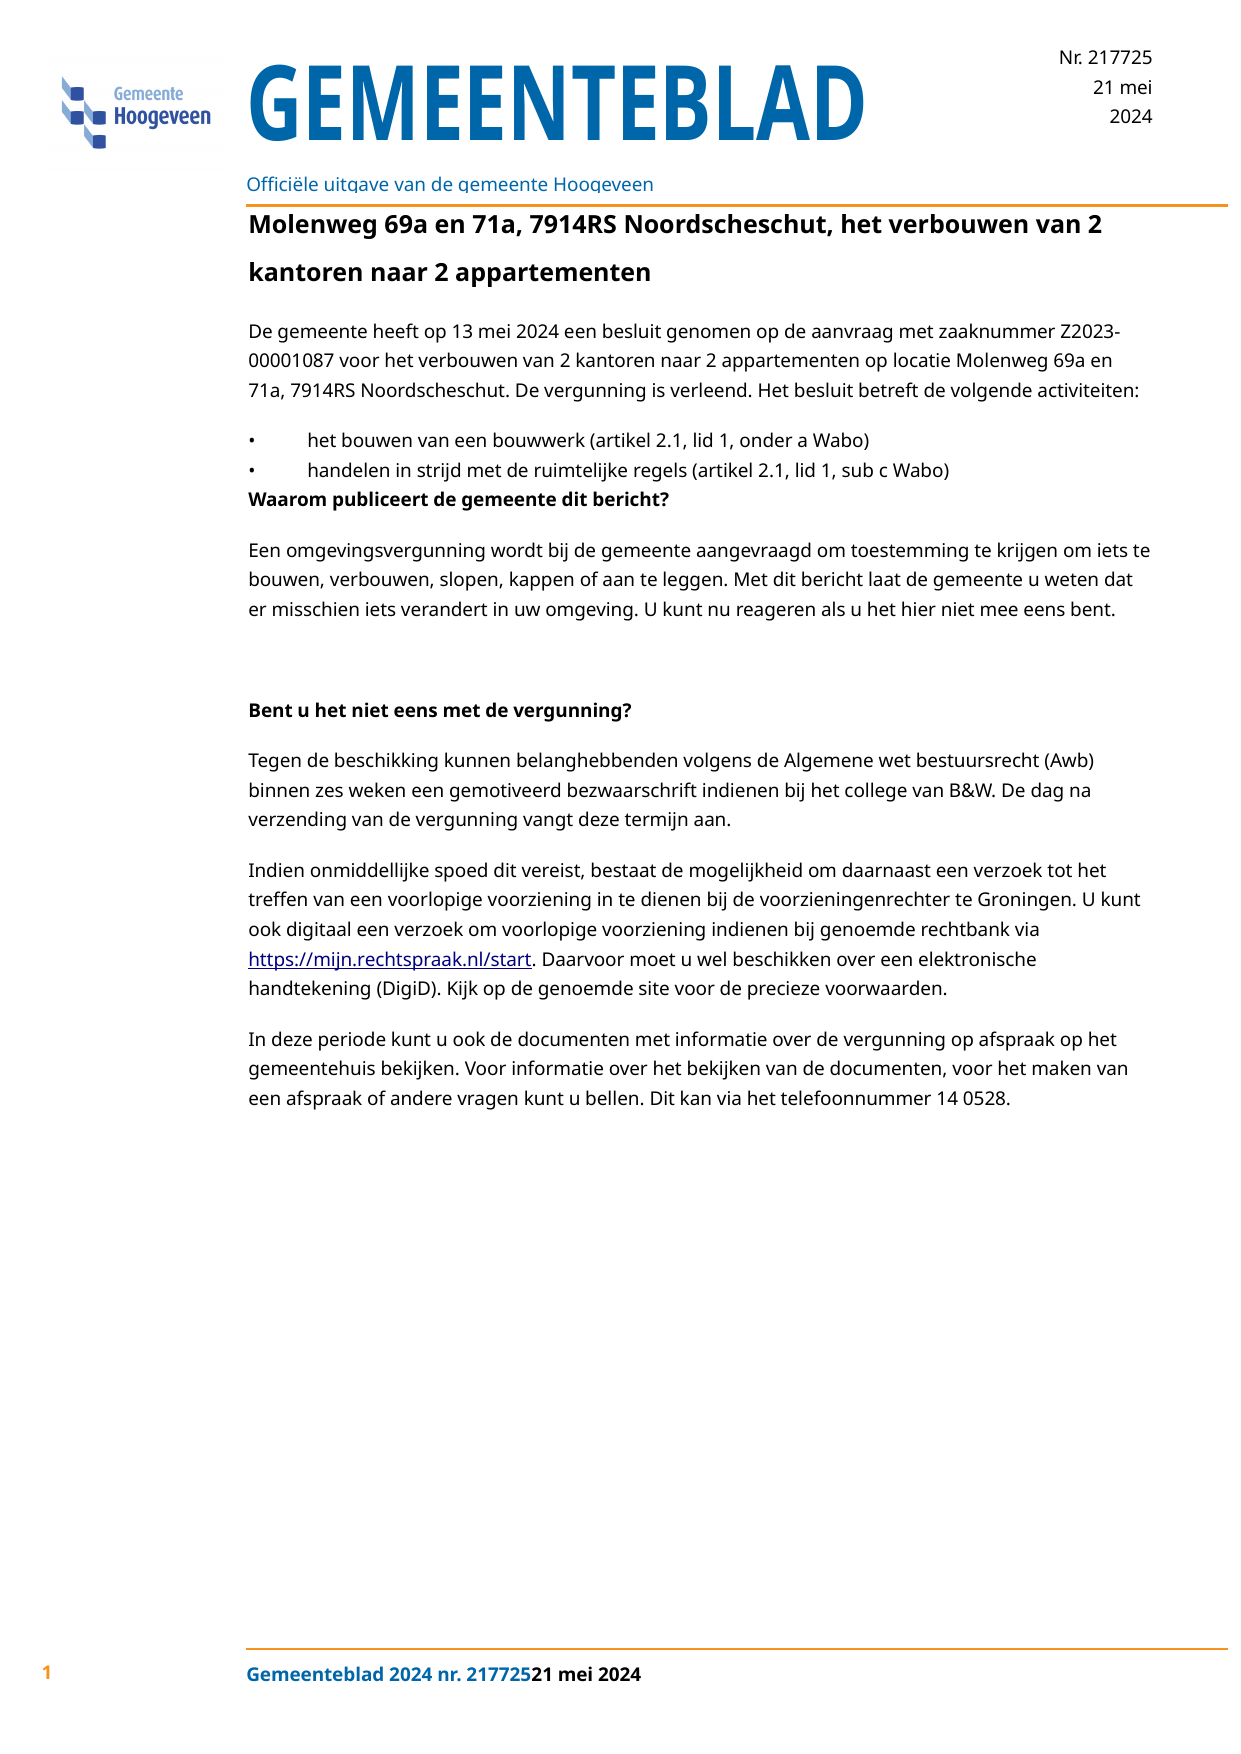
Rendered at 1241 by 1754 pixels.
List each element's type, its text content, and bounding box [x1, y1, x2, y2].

text Indien onmiddellijke spoed dit vereist, bestaat de mogelijkheid om daarnaast een verzoek tot het treffen van een voorlopige voorziening in te dienen bij de voorzieningenrechter te Groningen. U kunt ook digitaal een verzoek om voorlopige voorziening indienen bij genoemde rechtbank via https://mijn.rechtspraak.nl/start. Daarvoor moet u wel beschikken over een elektronische handtekening (DigiD). Kijk op de genoemde site voor de precieze voorwaarden. [248, 857, 1152, 1001]
picture [41, 47, 231, 172]
text In deze periode kunt u ook de documenten met informatie over de vergunning op afspraak op het gemeentehuis bekijken. Voor informatie over het bekijken van de documenten, voor het maken van een afspraak of andere vragen kunt u bellen. Dit kan via het telefoonnummer 14 0528. [248, 1026, 1152, 1111]
text De gemeente heeft op 13 mei 2024 een besluit genomen op de aanvraag met zaaknummer Z2023-00001087 voor het verbouwen van 2 kantoren naar 2 appartementen op locatie Molenweg 69a en 71a, 7914RS Noordscheschut. De vergunning is verleend. Het besluit betreft de volgende activiteiten: [248, 318, 1152, 403]
text Bent u het niet eens met de vergunning? [248, 697, 1152, 723]
list het bouwen van een bouwwerk (artikel 2.1, lid 1, onder a Wabo) [248, 427, 1152, 453]
text Een omgevingsvergunning wordt bij de gemeente aangevraagd om toestemming te krijgen om iets te bouwen, verbouwen, slopen, kappen of aan te leggen. Met dit bericht laat de gemeente u weten dat er misschien iets verandert in uw omgeving. U kunt nu reageren als u het hier niet mee eens bent. [248, 537, 1152, 622]
list handelen in strijd met de ruimtelijke regels (artikel 2.1, lid 1, sub c Wabo) [248, 457, 1152, 483]
text Molenweg 69a en 71a, 7914RS Noordscheschut, het verbouwen van 2 kantoren naar 2 appartementen [248, 207, 1152, 288]
text Waarom publiceert de gemeente dit bericht? [248, 487, 1152, 512]
text Tegen de beschikking kunnen belanghebbenden volgens de Algemene wet bestuursrecht (Awb) binnen zes weken een gemotiveerd bezwaarschrift indienen bij het college van B&W. De dag na verzending van de vergunning vangt deze termijn aan. [248, 747, 1152, 832]
